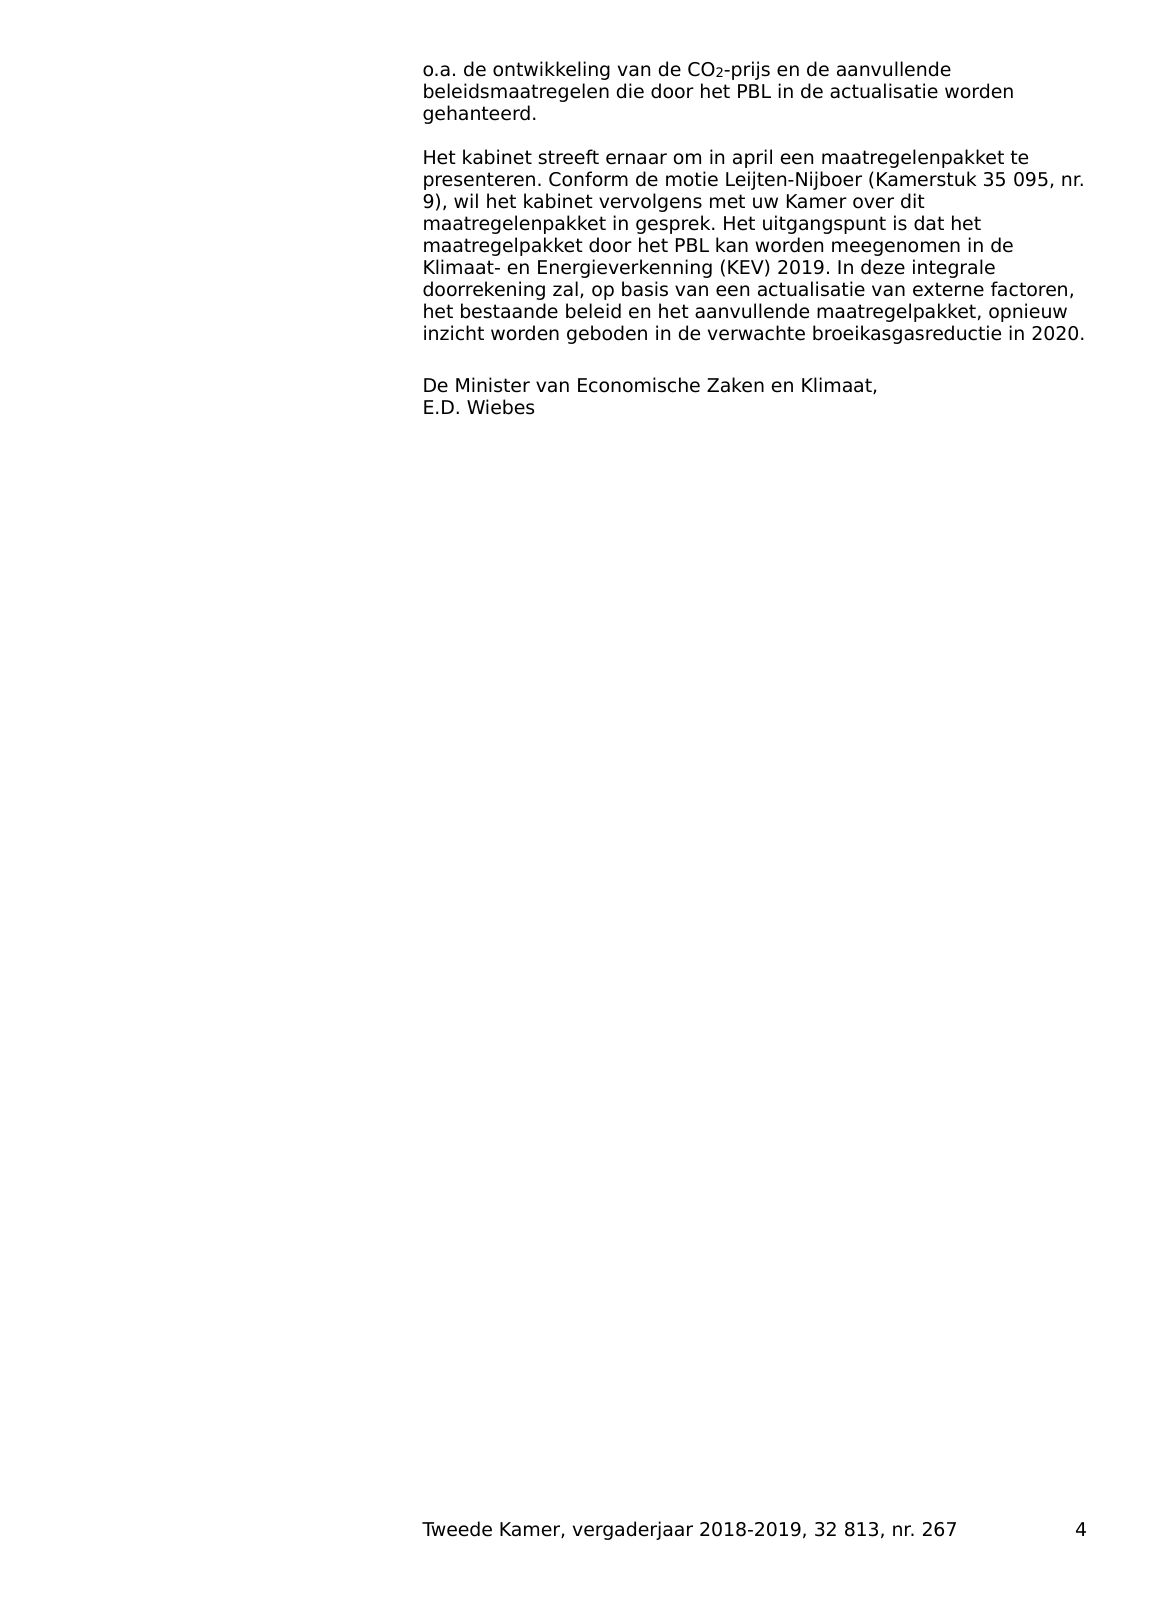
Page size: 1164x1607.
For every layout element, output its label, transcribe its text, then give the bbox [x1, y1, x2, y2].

text De Minister van Economische Zaken en Klimaat, E.D. Wiebes [422, 375, 1087, 419]
text o.a. de ontwikkeling van de CO2-prijs en de aanvullende beleidsmaatregelen die door het PBL in de actualisatie worden gehanteerd. [422, 59, 1087, 125]
text Het kabinet streeft ernaar om in april een maatregelenpakket te presenteren. Conform de motie Leijten-Nijboer (Kamerstuk 35 095, nr. 9), wil het kabinet vervolgens met uw Kamer over dit maatregelenpakket in gesprek. Het uitgangspunt is dat het maatregelpakket door het PBL kan worden meegenomen in de Klimaat- en Energieverkenning (KEV) 2019. In deze integrale doorrekening zal, op basis van een actualisatie van externe factoren, het bestaande beleid en het aanvullende maatregelpakket, opnieuw inzicht worden geboden in de verwachte broeikasgasreductie in 2020. [422, 147, 1087, 345]
